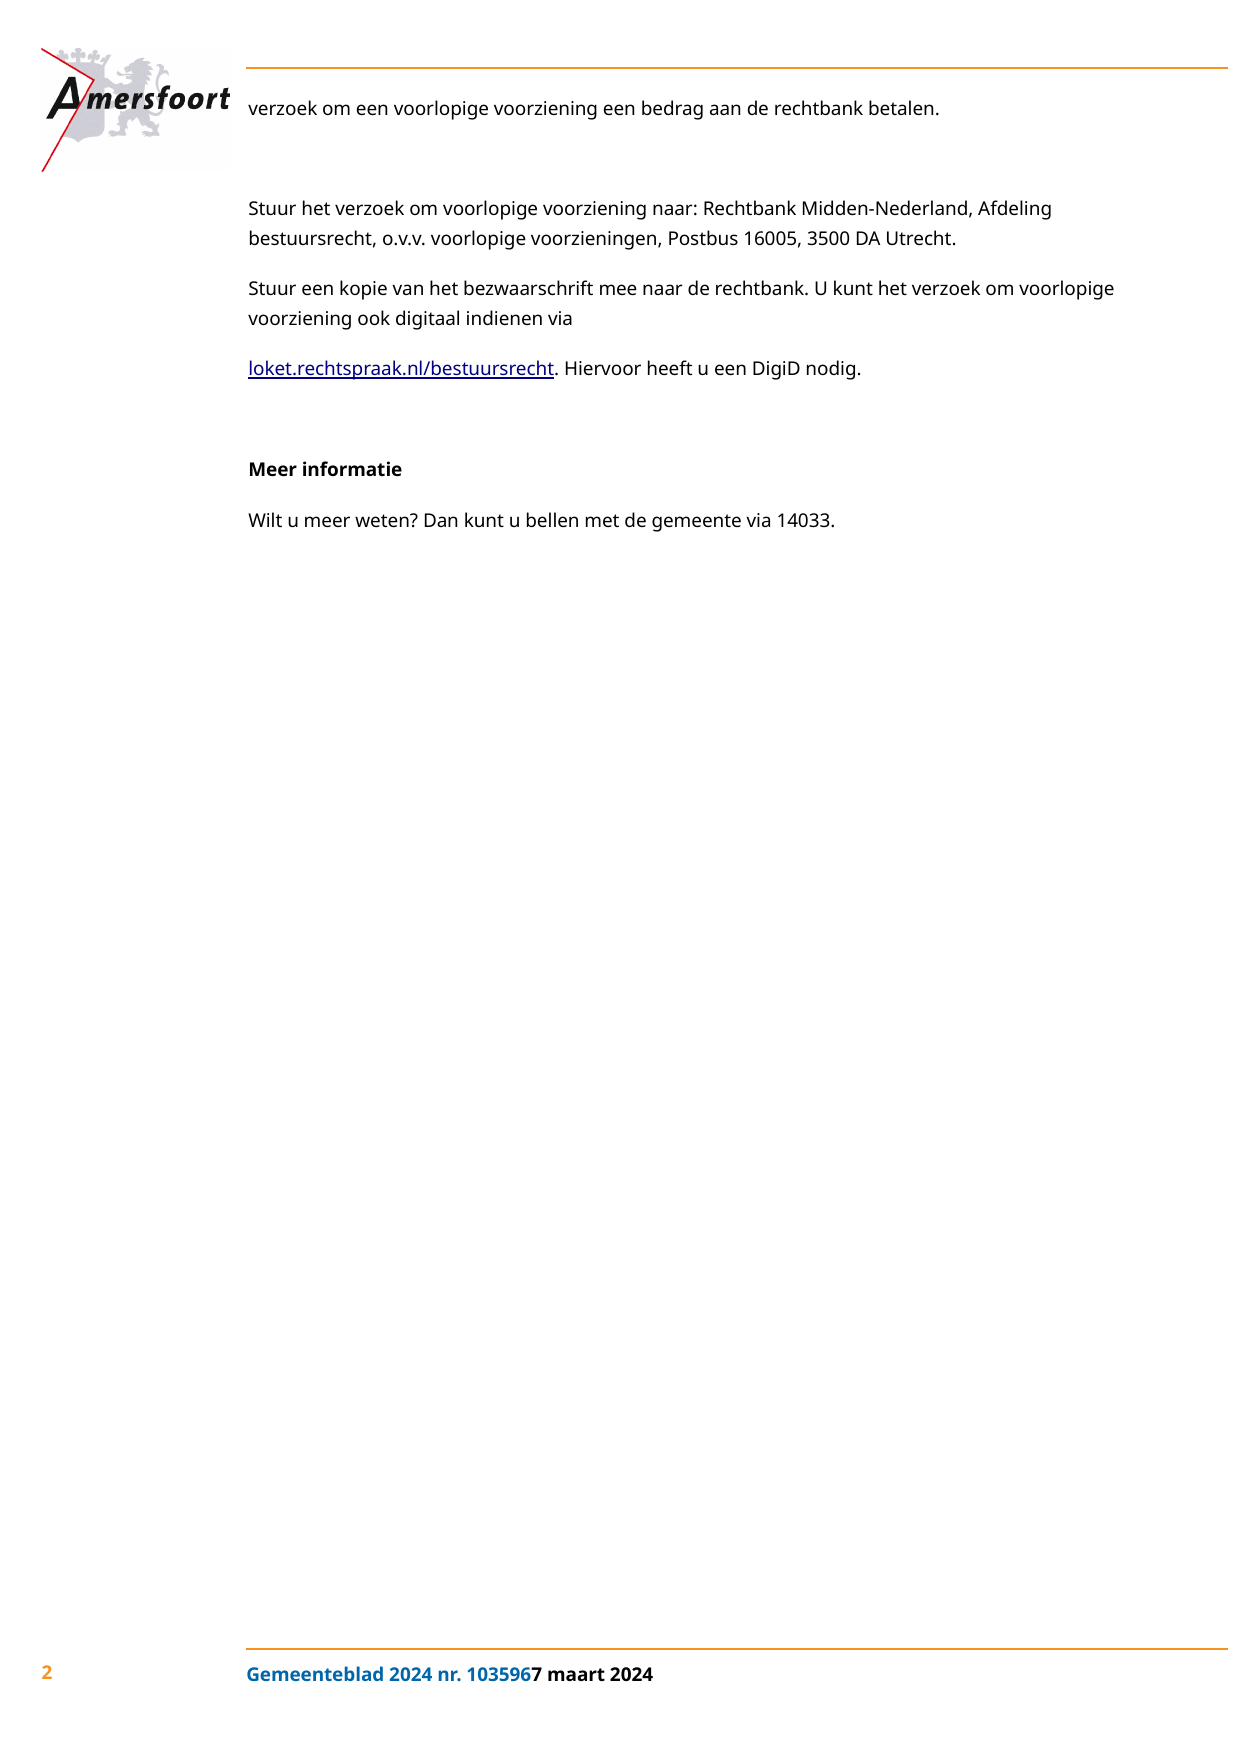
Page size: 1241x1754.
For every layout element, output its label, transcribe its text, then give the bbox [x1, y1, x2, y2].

text Stuur een kopie van het bezwaarschrift mee naar de rechtbank. U kunt het verzoek om voorlopige voorziening ook digitaal indienen via [248, 276, 1152, 331]
text Stuur het verzoek om voorlopige voorziening naar: Rechtbank Midden-Nederland, Afdeling bestuursrecht, o.v.v. voorlopige voorzieningen, Postbus 16005, 3500 DA Utrecht. [248, 196, 1152, 251]
text verzoek om een voorlopige voorziening een bedrag aan de rechtbank betalen. [248, 95, 1152, 121]
text Meer informatie [248, 456, 1152, 482]
picture [41, 47, 231, 172]
text Wilt u meer weten? Dan kunt u bellen met de gemeente via 14033. [248, 507, 1152, 533]
text loket.rechtspraak.nl/bestuursrecht. Hiervoor heeft u een DigiD nodig. [248, 356, 1152, 381]
